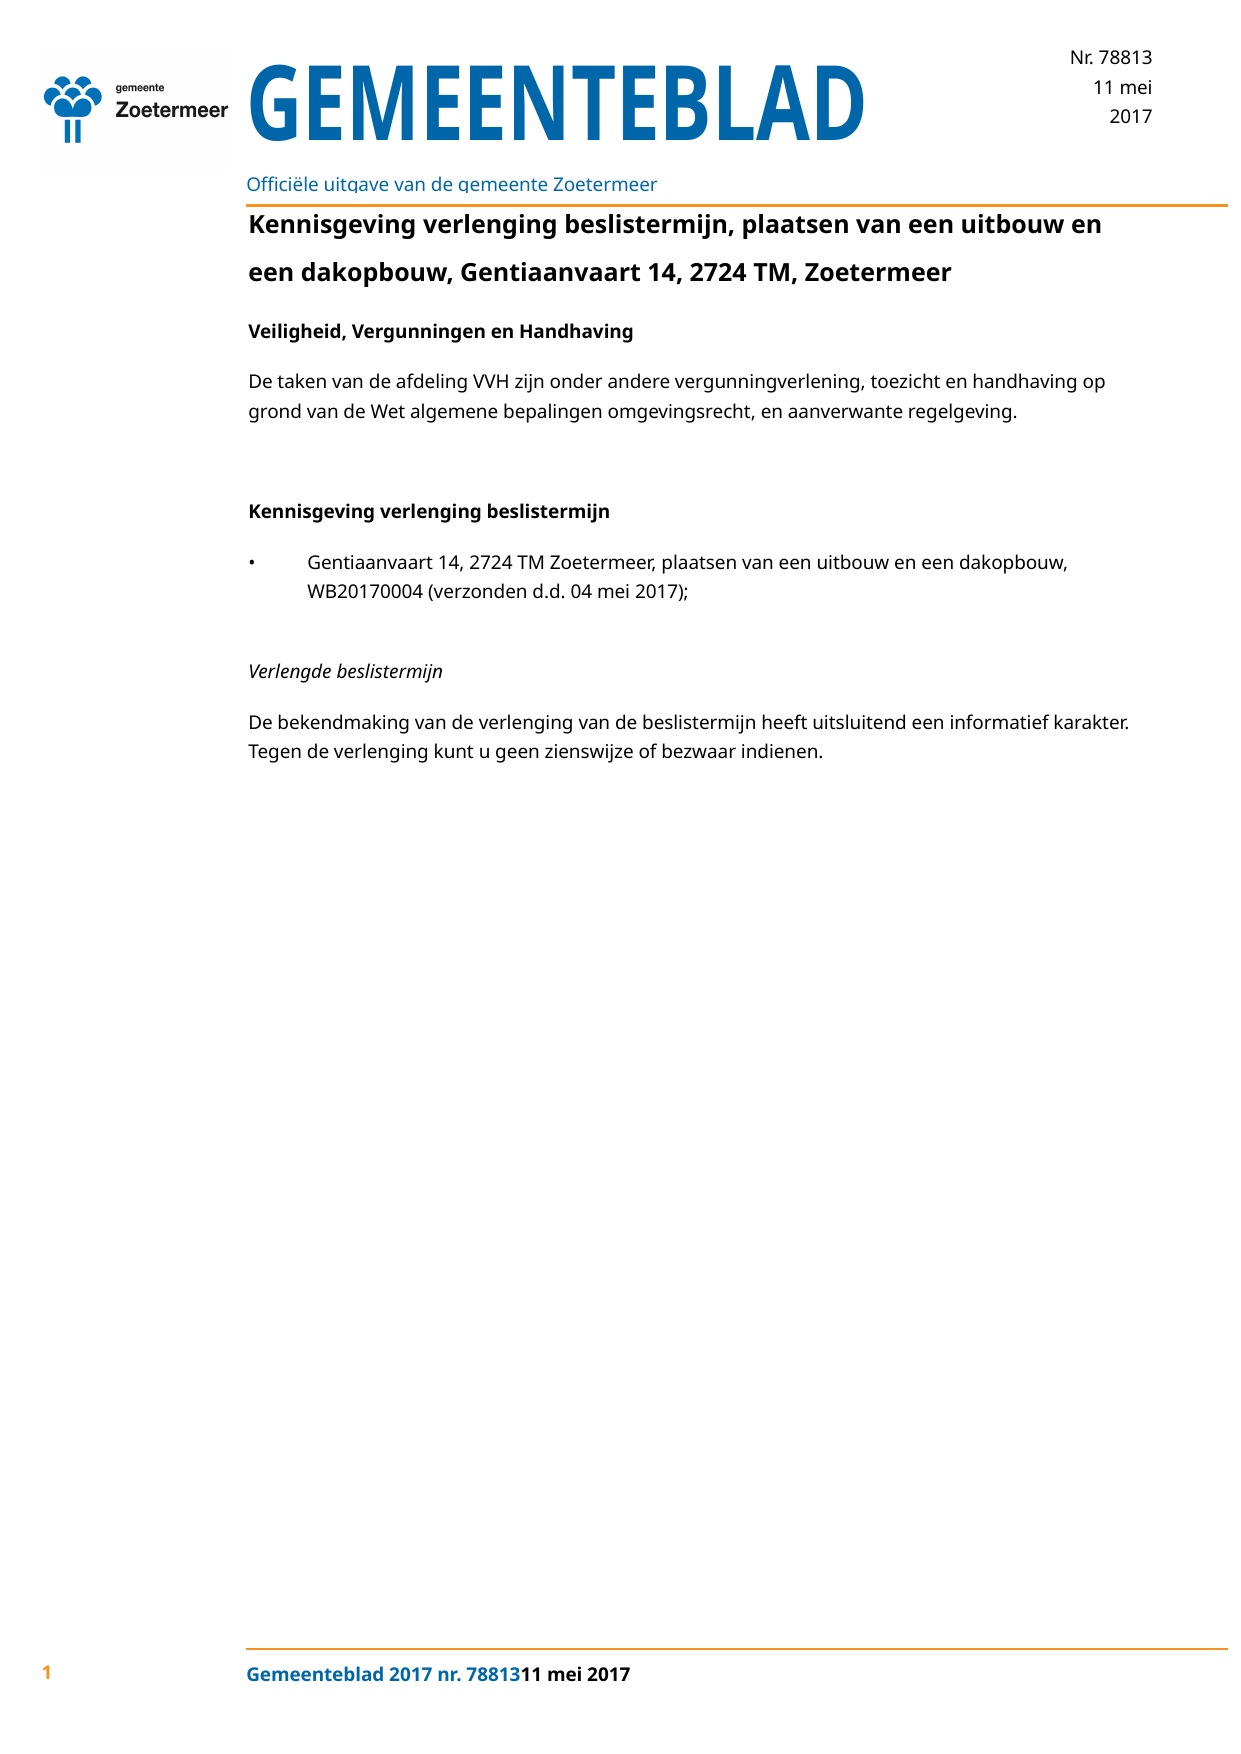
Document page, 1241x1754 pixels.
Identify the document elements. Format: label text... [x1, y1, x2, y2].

picture [41, 47, 231, 172]
text Verlengde beslistermijn [248, 659, 1152, 684]
text Kennisgeving verlenging beslistermijn, plaatsen van een uitbouw en een dakopbouw, Gentiaanvaart 14, 2724 TM, Zoetermeer [248, 207, 1152, 288]
text Kennisgeving verlenging beslistermijn [248, 499, 1152, 524]
text De bekendmaking van de verlenging van de beslistermijn heeft uitsluitend een informatief karakter. Tegen de verlenging kunt u geen zienswijze of bezwaar indienen. [248, 709, 1152, 764]
text Veiligheid, Vergunningen en Handhaving [248, 318, 1152, 344]
list Gentiaanvaart 14, 2724 TM Zoetermeer, plaatsen van een uitbouw en een dakopbouw, WB20170004 (verzonden d.d. 04 mei 2017); [248, 549, 1152, 604]
text De taken van de afdeling VVH zijn onder andere vergunningverlening, toezicht en handhaving op grond van de Wet algemene bepalingen omgevingsrecht, en aanverwante regelgeving. [248, 368, 1152, 424]
